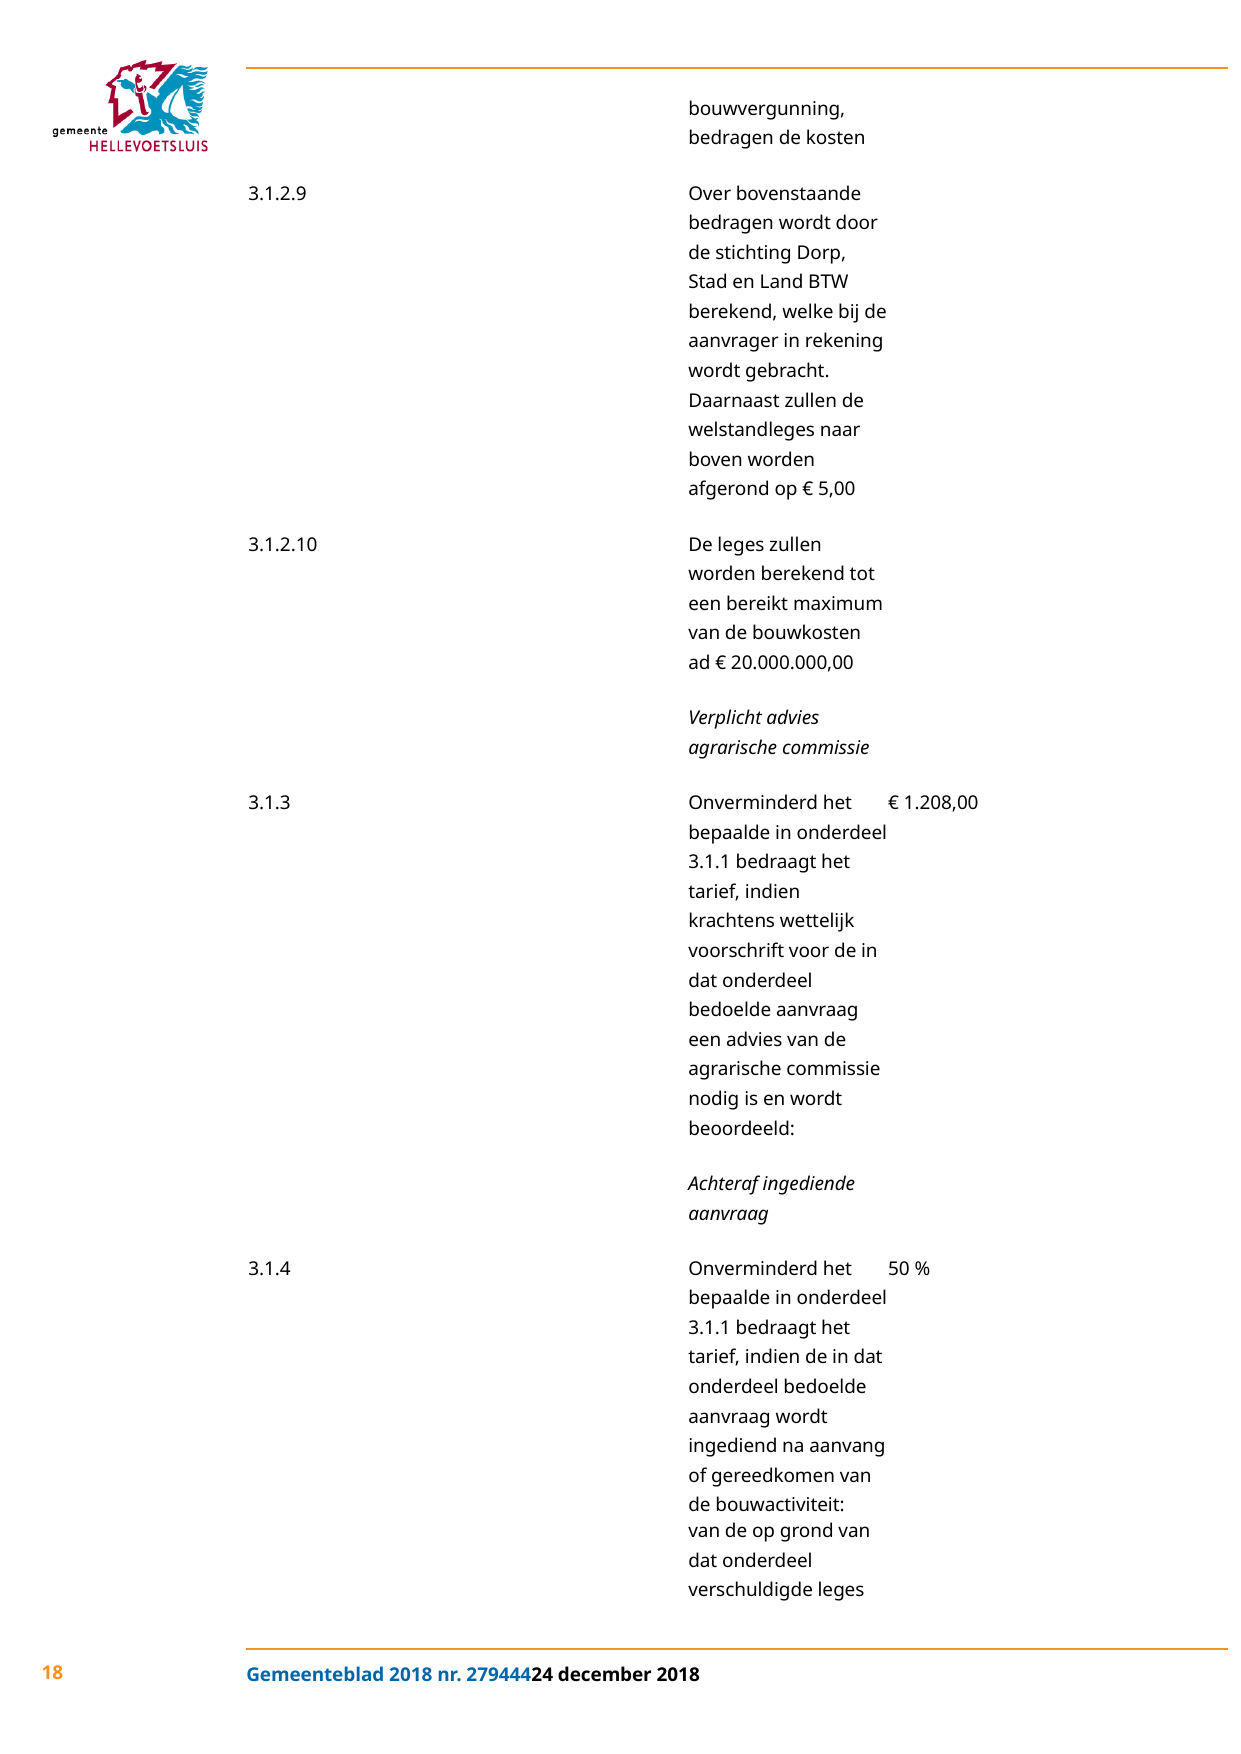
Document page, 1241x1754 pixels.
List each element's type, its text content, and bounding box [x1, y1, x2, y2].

table_cell [888, 705, 986, 789]
table_cell 3.1.2.10 [248, 531, 688, 704]
table_cell € 1.208,00 [888, 789, 986, 1170]
table_cell Verplicht advies agrarische commissie [688, 705, 888, 789]
table_cell [248, 705, 688, 789]
table_cell [888, 531, 986, 704]
picture [41, 47, 231, 172]
table_cell Achteraf ingediende aanvraag [688, 1170, 888, 1255]
table_cell [248, 1518, 688, 1602]
table_cell 50 % [888, 1255, 986, 1517]
table_cell De leges zullen worden berekend tot een bereikt maximum van de bouwkosten ad € 20.000.000,00 [688, 531, 888, 704]
table_cell 3.1.4 [248, 1255, 688, 1517]
table_cell bouwvergunning, bedragen de kosten [688, 95, 888, 180]
table_cell Onverminderd het bepaalde in onderdeel 3.1.1 bedraagt het tarief, indien krachtens wettelijk voorschrift voor de in dat onderdeel bedoelde aanvraag een advies van de agrarische commissie nodig is en wordt beoordeeld: [688, 789, 888, 1170]
table_cell [248, 95, 688, 180]
table_cell [888, 1170, 986, 1255]
table_cell Onverminderd het bepaalde in onderdeel 3.1.1 bedraagt het tarief, indien de in dat onderdeel bedoelde aanvraag wordt ingediend na aanvang of gereedkomen van de bouwactiviteit: [688, 1255, 888, 1517]
table_cell [888, 180, 986, 531]
table_cell [888, 95, 986, 180]
table_cell 3.1.3 [248, 789, 688, 1170]
table_cell [248, 1170, 688, 1255]
table_cell [888, 1518, 986, 1602]
table_cell 3.1.2.9 [248, 180, 688, 531]
table_cell van de op grond van dat onderdeel verschuldigde leges [688, 1518, 888, 1602]
table_cell Over bovenstaande bedragen wordt door de stichting Dorp, Stad en Land BTW berekend, welke bij de aanvrager in rekening wordt gebracht. Daarnaast zullen de welstandleges naar boven worden afgerond op € 5,00 [688, 180, 888, 531]
